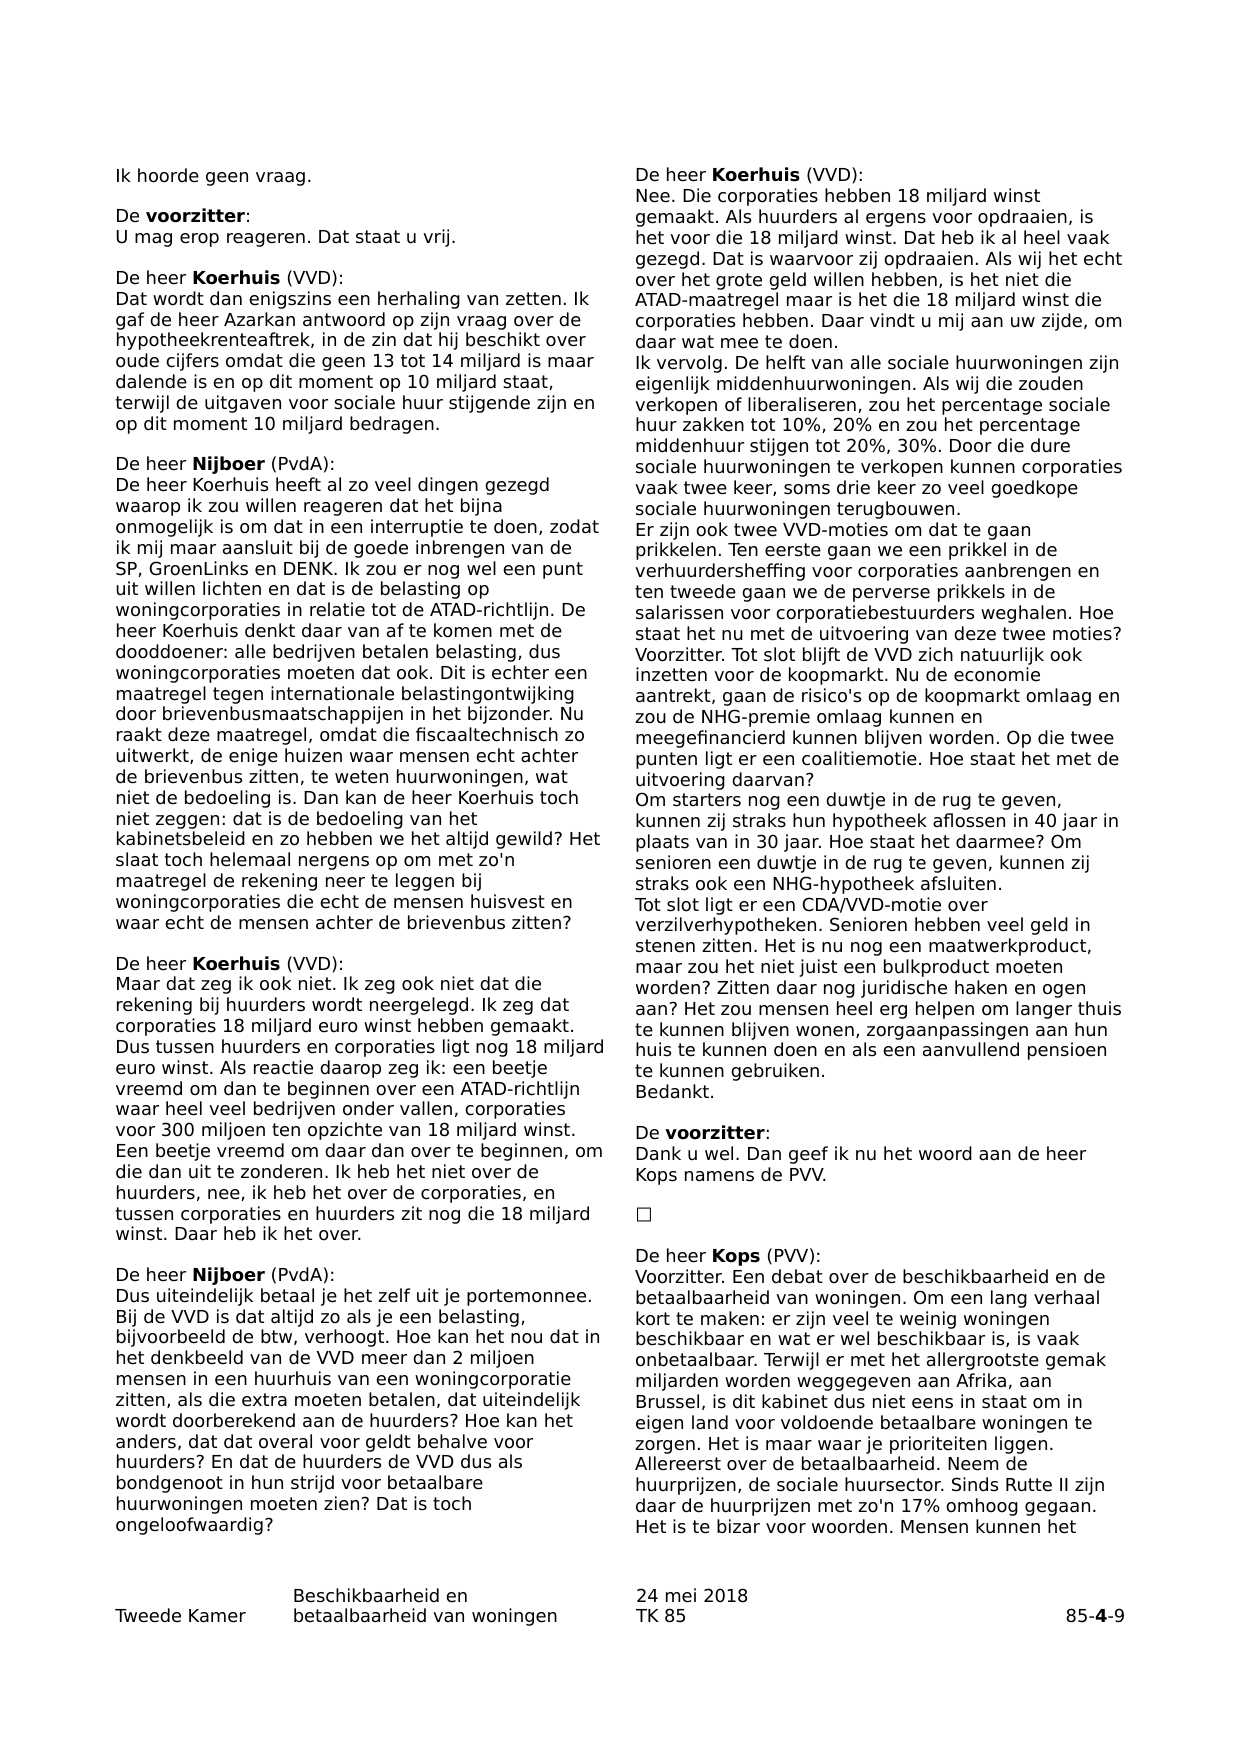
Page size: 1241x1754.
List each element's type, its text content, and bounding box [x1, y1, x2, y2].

text De heer Kops (PVV): [635, 1246, 1125, 1267]
text Voorzitter. Tot slot blijft de VVD zich natuurlijk ook inzetten voor de koopmarkt. Nu de economie aantrekt, gaan de risico's op de koopmarkt omlaag en zou de NHG-premie omlaag kunnen en meegefinancierd kunnen blijven worden. Op die twee punten ligt er een coalitiemotie. Hoe staat het met de uitvoering daarvan? [635, 644, 1125, 790]
text U mag erop reageren. Dat staat u vrij. [115, 227, 605, 248]
text Om starters nog een duwtje in de rug te geven, kunnen zij straks hun hypotheek aflossen in 40 jaar in plaats van in 30 jaar. Hoe staat het daarmee? Om senioren een duwtje in de rug te geven, kunnen zij straks ook een NHG-hypotheek afsluiten. [635, 790, 1125, 894]
text Maar dat zeg ik ook niet. Ik zeg ook niet dat die rekening bij huurders wordt neergelegd. Ik zeg dat corporaties 18 miljard euro winst hebben gemaakt. Dus tussen huurders en corporaties ligt nog 18 miljard euro winst. Als reactie daarop zeg ik: een beetje vreemd om dan te beginnen over een ATAD-richtlijn waar heel veel bedrijven onder vallen, corporaties voor 300 miljoen ten opzichte van 18 miljard winst. Een beetje vreemd om daar dan over te beginnen, om die dan uit te zonderen. Ik heb het niet over de huurders, nee, ik heb het over de corporaties, en tussen corporaties en huurders zit nog die 18 miljard winst. Daar heb ik het over. [115, 974, 605, 1245]
text De heer Nijboer (PvdA): [115, 1265, 605, 1286]
text De heer Koerhuis heeft al zo veel dingen gezegd waarop ik zou willen reageren dat het bijna onmogelijk is om dat in een interruptie te doen, zodat ik mij maar aansluit bij de goede inbrengen van de SP, GroenLinks en DENK. Ik zou er nog wel een punt uit willen lichten en dat is de belasting op woningcorporaties in relatie tot de ATAD-richtlijn. De heer Koerhuis denkt daar van af te komen met de dooddoener: alle bedrijven betalen belasting, dus woningcorporaties moeten dat ook. Dit is echter een maatregel tegen internationale belastingontwijking door brievenbusmaatschappijen in het bijzonder. Nu raakt deze maatregel, omdat die fiscaaltechnisch zo uitwerkt, de enige huizen waar mensen echt achter de brievenbus zitten, te weten huurwoningen, wat niet de bedoeling is. Dan kan de heer Koerhuis toch niet zeggen: dat is de bedoeling van het kabinetsbeleid en zo hebben we het altijd gewild? Het slaat toch helemaal nergens op om met zo'n maatregel de rekening neer te leggen bij woningcorporaties die echt de mensen huisvest en waar echt de mensen achter de brievenbus zitten? [115, 475, 605, 933]
text De voorzitter: [115, 206, 605, 227]
text De heer Koerhuis (VVD): [115, 953, 605, 974]
text Nee. Die corporaties hebben 18 miljard winst gemaakt. Als huurders al ergens voor opdraaien, is het voor die 18 miljard winst. Dat heb ik al heel vaak gezegd. Dat is waarvoor zij opdraaien. Als wij het echt over het grote geld willen hebben, is het niet die ATAD-maatregel maar is het die 18 miljard winst die corporaties hebben. Daar vindt u mij aan uw zijde, om daar wat mee te doen. [635, 186, 1125, 353]
text Tot slot ligt er een CDA/VVD-motie over verzilverhypotheken. Senioren hebben veel geld in stenen zitten. Het is nu nog een maatwerkproduct, maar zou het niet juist een bulkproduct moeten worden? Zitten daar nog juridische haken en ogen aan? Het zou mensen heel erg helpen om langer thuis te kunnen blijven wonen, zorgaanpassingen aan hun huis te kunnen doen en als een aanvullend pensioen te kunnen gebruiken. [635, 894, 1125, 1082]
text Dus uiteindelijk betaal je het zelf uit je portemonnee. Bij de VVD is dat altijd zo als je een belasting, bijvoorbeeld de btw, verhoogt. Hoe kan het nou dat in het denkbeeld van de VVD meer dan 2 miljoen mensen in een huurhuis van een woningcorporatie zitten, als die extra moeten betalen, dat uiteindelijk wordt doorberekend aan de huurders? Hoe kan het anders, dat dat overal voor geldt behalve voor huurders? En dat de huurders de VVD dus als bondgenoot in hun strijd voor betaalbare huurwoningen moeten zien? Dat is toch ongeloofwaardig? [115, 1286, 605, 1536]
text Voorzitter. Een debat over de beschikbaarheid en de betaalbaarheid van woningen. Om een lang verhaal kort te maken: er zijn veel te weinig woningen beschikbaar en wat er wel beschikbaar is, is vaak onbetaalbaar. Terwijl er met het allergrootste gemak miljarden worden weggegeven aan Afrika, aan Brussel, is dit kabinet dus niet eens in staat om in eigen land voor voldoende betaalbare woningen te zorgen. Het is maar waar je prioriteiten liggen. [635, 1267, 1125, 1454]
text Ik hoorde geen vraag. [115, 165, 605, 186]
text Dat wordt dan enigszins een herhaling van zetten. Ik gaf de heer Azarkan antwoord op zijn vraag over de hypotheekrenteaftrek, in de zin dat hij beschikt over oude cijfers omdat die geen 13 tot 14 miljard is maar dalende is en op dit moment op 10 miljard staat, terwijl de uitgaven voor sociale huur stijgende zijn en op dit moment 10 miljard bedragen. [115, 288, 605, 434]
text Bedankt. [635, 1082, 1125, 1103]
text Allereerst over de betaalbaarheid. Neem de huurprijzen, de sociale huursector. Sinds Rutte II zijn daar de huurprijzen met zo'n 17% omhoog gegaan. Het is te bizar voor woorden. Mensen kunnen het [635, 1454, 1125, 1537]
text Ik vervolg. De helft van alle sociale huurwoningen zijn eigenlijk middenhuurwoningen. Als wij die zouden verkopen of liberaliseren, zou het percentage sociale huur zakken tot 10%, 20% en zou het percentage middenhuur stijgen tot 20%, 30%. Door die dure sociale huurwoningen te verkopen kunnen corporaties vaak twee keer, soms drie keer zo veel goedkope sociale huurwoningen terugbouwen. [635, 353, 1125, 519]
text De heer Koerhuis (VVD): [635, 165, 1125, 186]
text Dank u wel. Dan geef ik nu het woord aan de heer Kops namens de PVV. [635, 1143, 1125, 1185]
text De heer Nijboer (PvdA): [115, 454, 605, 475]
text ⬜ [635, 1205, 1125, 1226]
text Er zijn ook twee VVD-moties om dat te gaan prikkelen. Ten eerste gaan we een prikkel in de verhuurdersheffing voor corporaties aanbrengen en ten tweede gaan we de perverse prikkels in de salarissen voor corporatiebestuurders weghalen. Hoe staat het nu met de uitvoering van deze twee moties? [635, 519, 1125, 644]
text De voorzitter: [635, 1123, 1125, 1143]
text De heer Koerhuis (VVD): [115, 268, 605, 288]
